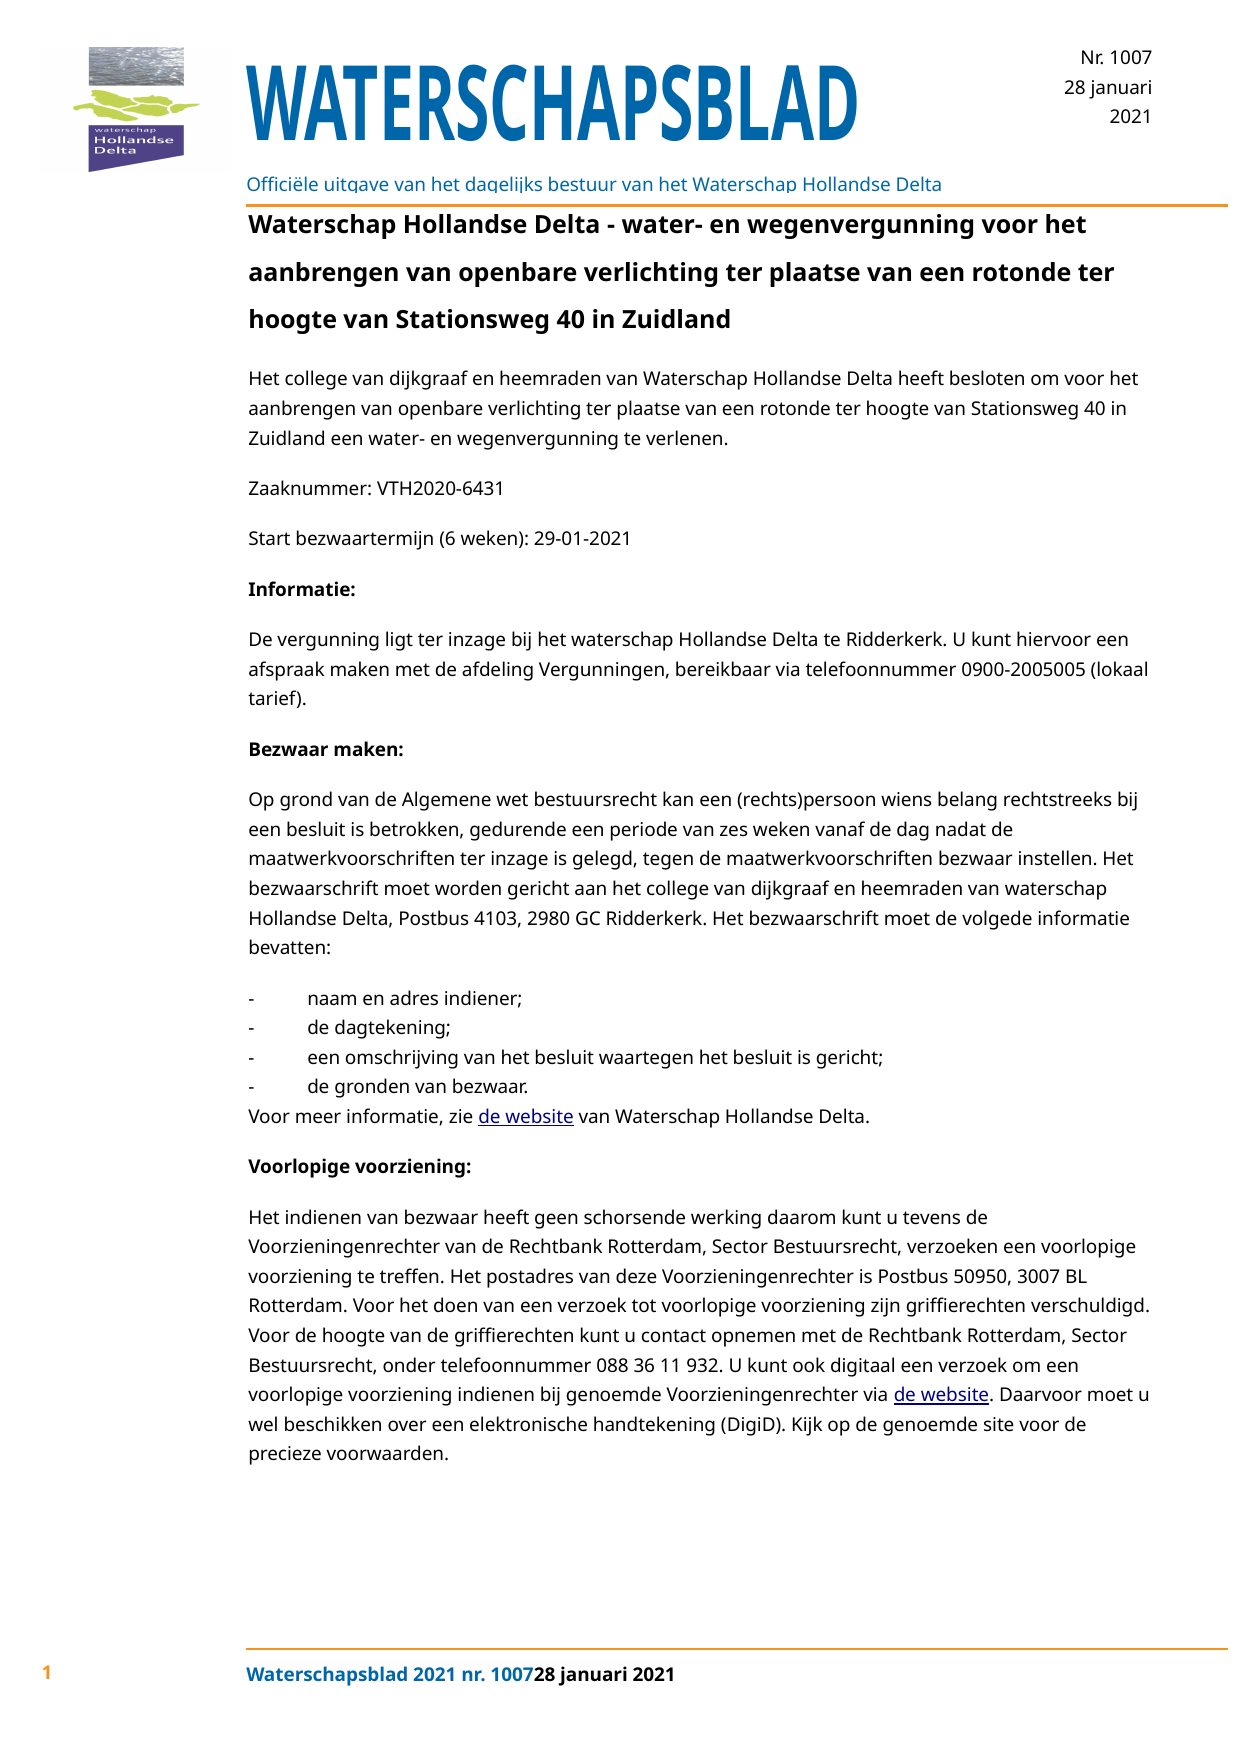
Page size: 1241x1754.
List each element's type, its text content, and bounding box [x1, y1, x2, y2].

text Informatie: [248, 576, 1152, 602]
text Waterschap Hollandse Delta - water- en wegenvergunning voor het aanbrengen van openbare verlichting ter plaatse van een rotonde ter hoogte van Stationsweg 40 in Zuidland [248, 207, 1152, 336]
list naam en adres indiener; [248, 985, 1152, 1010]
text Bezwaar maken: [248, 736, 1152, 762]
text Voorlopige voorziening: [248, 1153, 1152, 1179]
text Start bezwaartermijn (6 weken): 29-01-2021 [248, 526, 1152, 551]
text Op grond van de Algemene wet bestuursrecht kan een (rechts)persoon wiens belang rechtstreeks bij een besluit is betrokken, gedurende een periode van zes weken vanaf de dag nadat de maatwerkvoorschriften ter inzage is gelegd, tegen de maatwerkvoorschriften bezwaar instellen. Het bezwaarschrift moet worden gericht aan het college van dijkgraaf en heemraden van waterschap Hollandse Delta, Postbus 4103, 2980 GC Ridderkerk. Het bezwaarschrift moet de volgede informatie bevatten: [248, 786, 1152, 960]
text Zaaknummer: VTH2020-6431 [248, 475, 1152, 501]
text De vergunning ligt ter inzage bij het waterschap Hollandse Delta te Ridderkerk. U kunt hiervoor een afspraak maken met de afdeling Vergunningen, bereikbaar via telefoonnummer 0900-2005005 (lokaal tarief). [248, 626, 1152, 711]
list een omschrijving van het besluit waartegen het besluit is gericht; [248, 1044, 1152, 1069]
list de gronden van bezwaar. [248, 1073, 1152, 1099]
picture [41, 47, 231, 172]
text Het college van dijkgraaf en heemraden van Waterschap Hollandse Delta heeft besloten om voor het aanbrengen van openbare verlichting ter plaatse van een rotonde ter hoogte van Stationsweg 40 in Zuidland een water- en wegenvergunning te verlenen. [248, 366, 1152, 450]
list de dagtekening; [248, 1014, 1152, 1040]
text Voor meer informatie, zie de website van Waterschap Hollandse Delta. [248, 1103, 1152, 1129]
text Het indienen van bezwaar heeft geen schorsende werking daarom kunt u tevens de Voorzieningenrechter van de Rechtbank Rotterdam, Sector Bestuursrecht, verzoeken een voorlopige voorziening te treffen. Het postadres van deze Voorzieningenrechter is Postbus 50950, 3007 BL Rotterdam. Voor het doen van een verzoek tot voorlopige voorziening zijn griffierechten verschuldigd. Voor de hoogte van de griffierechten kunt u contact opnemen met de Rechtbank Rotterdam, Sector Bestuursrecht, onder telefoonnummer 088 36 11 932. U kunt ook digitaal een verzoek om een voorlopige voorziening indienen bij genoemde Voorzieningenrechter via de website. Daarvoor moet u wel beschikken over een elektronische handtekening (DigiD). Kijk op de genoemde site voor de precieze voorwaarden. [248, 1204, 1152, 1466]
